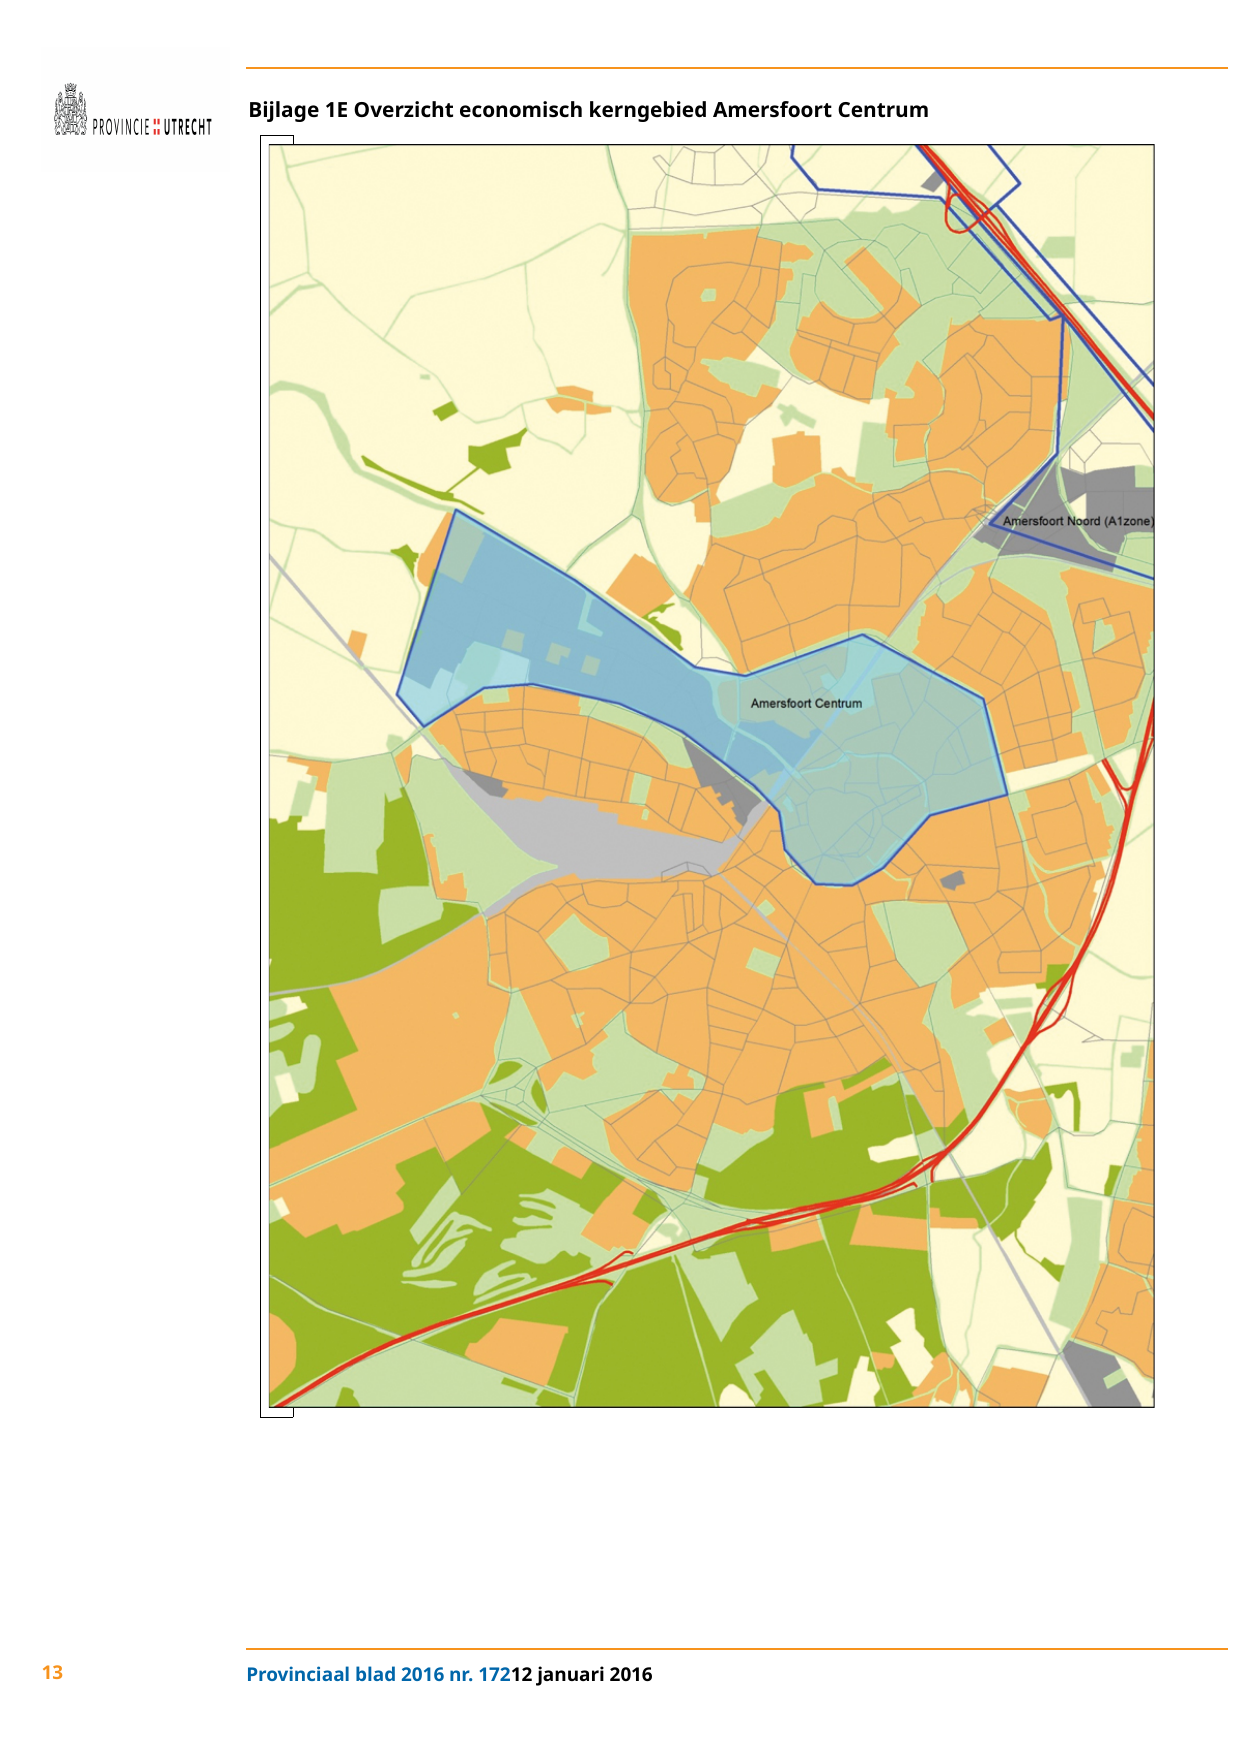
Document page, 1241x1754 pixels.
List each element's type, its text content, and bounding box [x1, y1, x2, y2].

picture [41, 47, 231, 172]
text Bijlage 1E Overzicht economisch kerngebied Amersfoort Centrum [248, 95, 1152, 123]
picture [268, 144, 1155, 1408]
